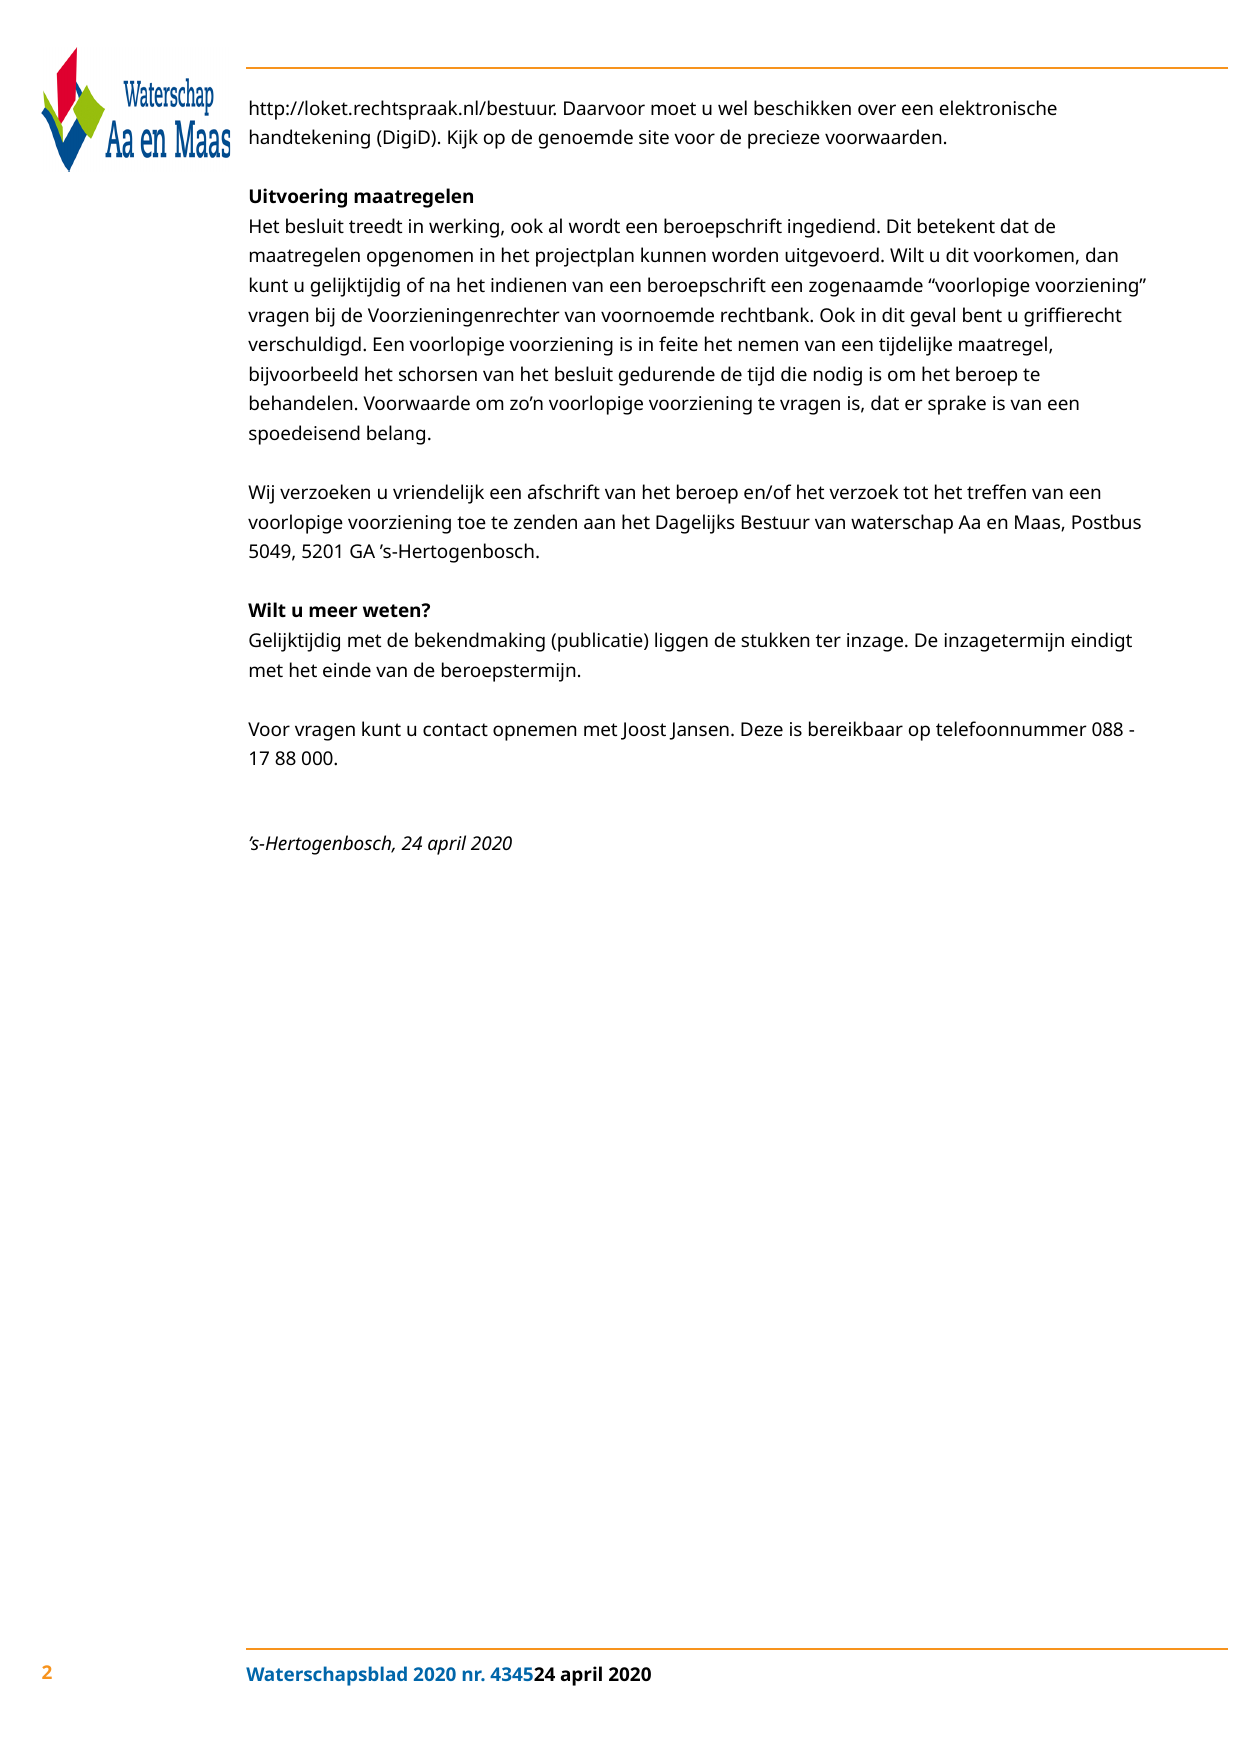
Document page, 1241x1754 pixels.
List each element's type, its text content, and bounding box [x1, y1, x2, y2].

text Wilt u meer weten? [248, 598, 1152, 623]
text http://loket.rechtspraak.nl/bestuur. Daarvoor moet u wel beschikken over een elektronische handtekening (DigiD). Kijk op de genoemde site voor de precieze voorwaarden. [248, 95, 1152, 150]
text Het besluit treedt in werking, ook al wordt een beroepschrift ingediend. Dit betekent dat de maatregelen opgenomen in het projectplan kunnen worden uitgevoerd. Wilt u dit voorkomen, dan kunt u gelijktijdig of na het indienen van een beroepschrift een zogenaamde “voorlopige voorziening” vragen bij de Voorzieningenrechter van voornoemde rechtbank. Ook in dit geval bent u griffierecht verschuldigd. Een voorlopige voorziening is in feite het nemen van een tijdelijke maatregel, bijvoorbeeld het schorsen van het besluit gedurende de tijd die nodig is om het beroep te behandelen. Voorwaarde om zo’n voorlopige voorziening te vragen is, dat er sprake is van een spoedeisend belang. [248, 213, 1152, 446]
picture [41, 47, 231, 172]
text Uitvoering maatregelen [248, 183, 1152, 209]
text Voor vragen kunt u contact opnemen met Joost Jansen. Deze is bereikbaar op telefoonnummer 088 - 17 88 000. [248, 716, 1152, 771]
text ’s-Hertogenbosch, 24 april 2020 [248, 831, 1152, 856]
text Gelijktijdig met de bekendmaking (publicatie) liggen de stukken ter inzage. De inzagetermijn eindigt met het einde van de beroepstermijn. [248, 627, 1152, 683]
text Wij verzoeken u vriendelijk een afschrift van het beroep en/of het verzoek tot het treffen van een voorlopige voorziening toe te zenden aan het Dagelijks Bestuur van waterschap Aa en Maas, Postbus 5049, 5201 GA ’s-Hertogenbosch. [248, 479, 1152, 564]
